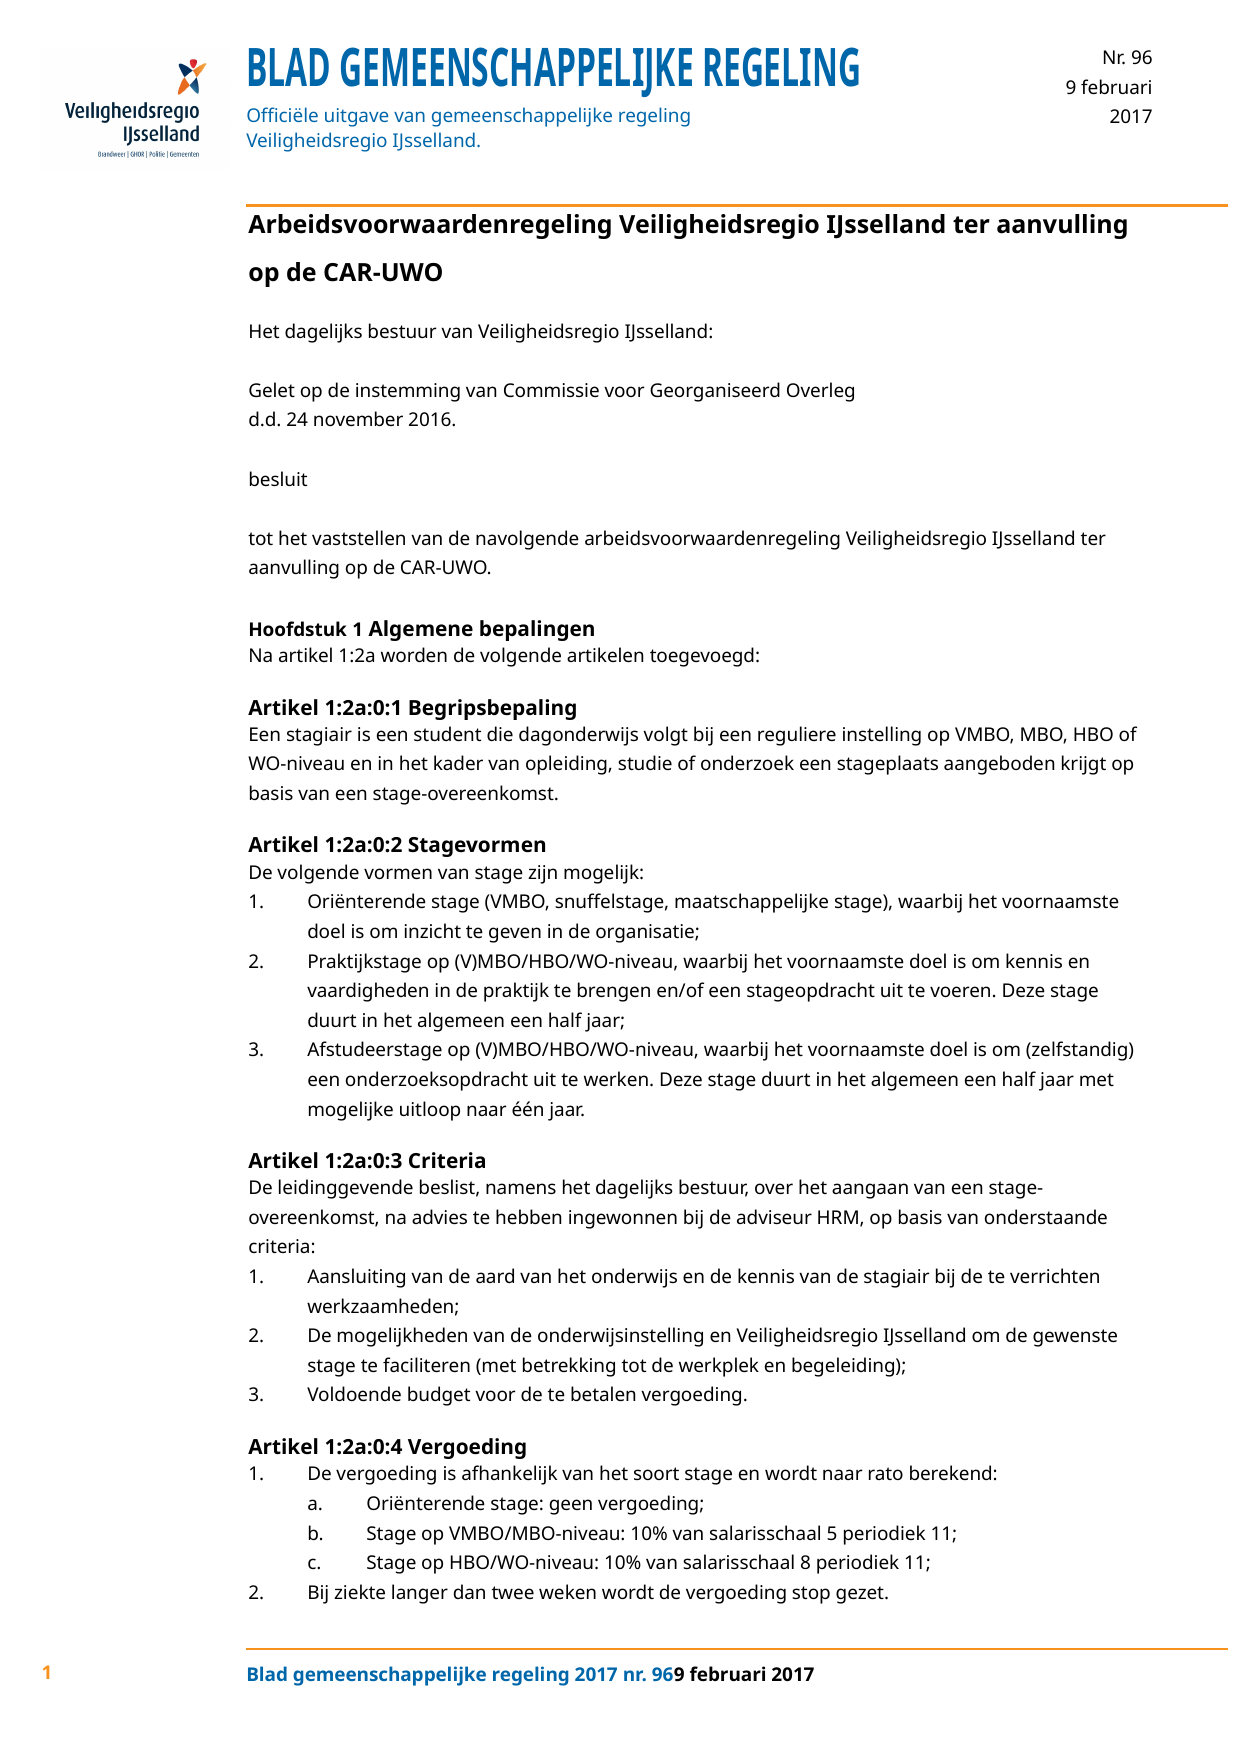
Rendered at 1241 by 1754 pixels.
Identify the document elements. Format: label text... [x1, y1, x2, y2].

text Hoofdstuk 1 Algemene bepalingen [248, 614, 1152, 642]
text Een stagiair is een student die dagonderwijs volgt bij een reguliere instelling op VMBO, MBO, HBO of WO-niveau en in het kader van opleiding, studie of onderzoek een stageplaats aangeboden krijgt op basis van een stage-overeenkomst. [248, 721, 1152, 806]
text Artikel 1:2a:0:2 Stagevormen [248, 831, 1152, 859]
list De mogelijkheden van de onderwijsinstelling en Veiligheidsregio IJsselland om de gewenste stage te faciliteren (met betrekking tot de werkplek en begeleiding); [248, 1322, 1152, 1378]
text besluit [248, 466, 1152, 492]
picture [41, 47, 231, 172]
list Praktijkstage op (V)MBO/HBO/WO-niveau, waarbij het voornaamste doel is om kennis en vaardigheden in de praktijk te brengen en/of een stageopdracht uit te voeren. Deze stage duurt in het algemeen een half jaar; [248, 948, 1152, 1033]
list Stage op VMBO/MBO-niveau: 10% van salarisschaal 5 periodiek 11; [307, 1520, 1152, 1545]
text Na artikel 1:2a worden de volgende artikelen toegevoegd: [248, 642, 1152, 668]
text Het dagelijks bestuur van Veiligheidsregio IJsselland: [248, 318, 1152, 344]
list Stage op HBO/WO-niveau: 10% van salarisschaal 8 periodiek 11; [307, 1549, 1152, 1575]
text tot het vaststellen van de navolgende arbeidsvoorwaardenregeling Veiligheidsregio IJsselland ter aanvulling op de CAR-UWO. [248, 525, 1152, 580]
list Bij ziekte langer dan twee weken wordt de vergoeding stop gezet. [248, 1579, 1152, 1604]
text De volgende vormen van stage zijn mogelijk: [248, 859, 1152, 885]
list Voldoende budget voor de te betalen vergoeding. [248, 1382, 1152, 1407]
list Aansluiting van de aard van het onderwijs en de kennis van de stagiair bij de te verrichten werkzaamheden; [248, 1263, 1152, 1319]
text De leidinggevende beslist, namens het dagelijks bestuur, over het aangaan van een stage-overeenkomst, na advies te hebben ingewonnen bij de adviseur HRM, op basis van onderstaande criteria: [248, 1174, 1152, 1259]
text Artikel 1:2a:0:1 Begripsbepaling [248, 693, 1152, 721]
text Arbeidsvoorwaardenregeling Veiligheidsregio IJsselland ter aanvulling op de CAR-UWO [248, 207, 1152, 288]
list Oriënterende stage (VMBO, snuffelstage, maatschappelijke stage), waarbij het voornaamste doel is om inzicht te geven in de organisatie; [248, 889, 1152, 944]
list Oriënterende stage: geen vergoeding; [307, 1490, 1152, 1516]
text Artikel 1:2a:0:4 Vergoeding [248, 1432, 1152, 1461]
text d.d. 24 november 2016. [248, 407, 1152, 432]
list Afstudeerstage op (V)MBO/HBO/WO-niveau, waarbij het voornaamste doel is om (zelfstandig) een onderzoeksopdracht uit te werken. Deze stage duurt in het algemeen een half jaar met mogelijke uitloop naar één jaar. [248, 1037, 1152, 1121]
list De vergoeding is afhankelijk van het soort stage en wordt naar rato berekend: [248, 1461, 1152, 1486]
text Gelet op de instemming van Commissie voor Georganiseerd Overleg [248, 377, 1152, 403]
text Artikel 1:2a:0:3 Criteria [248, 1146, 1152, 1174]
